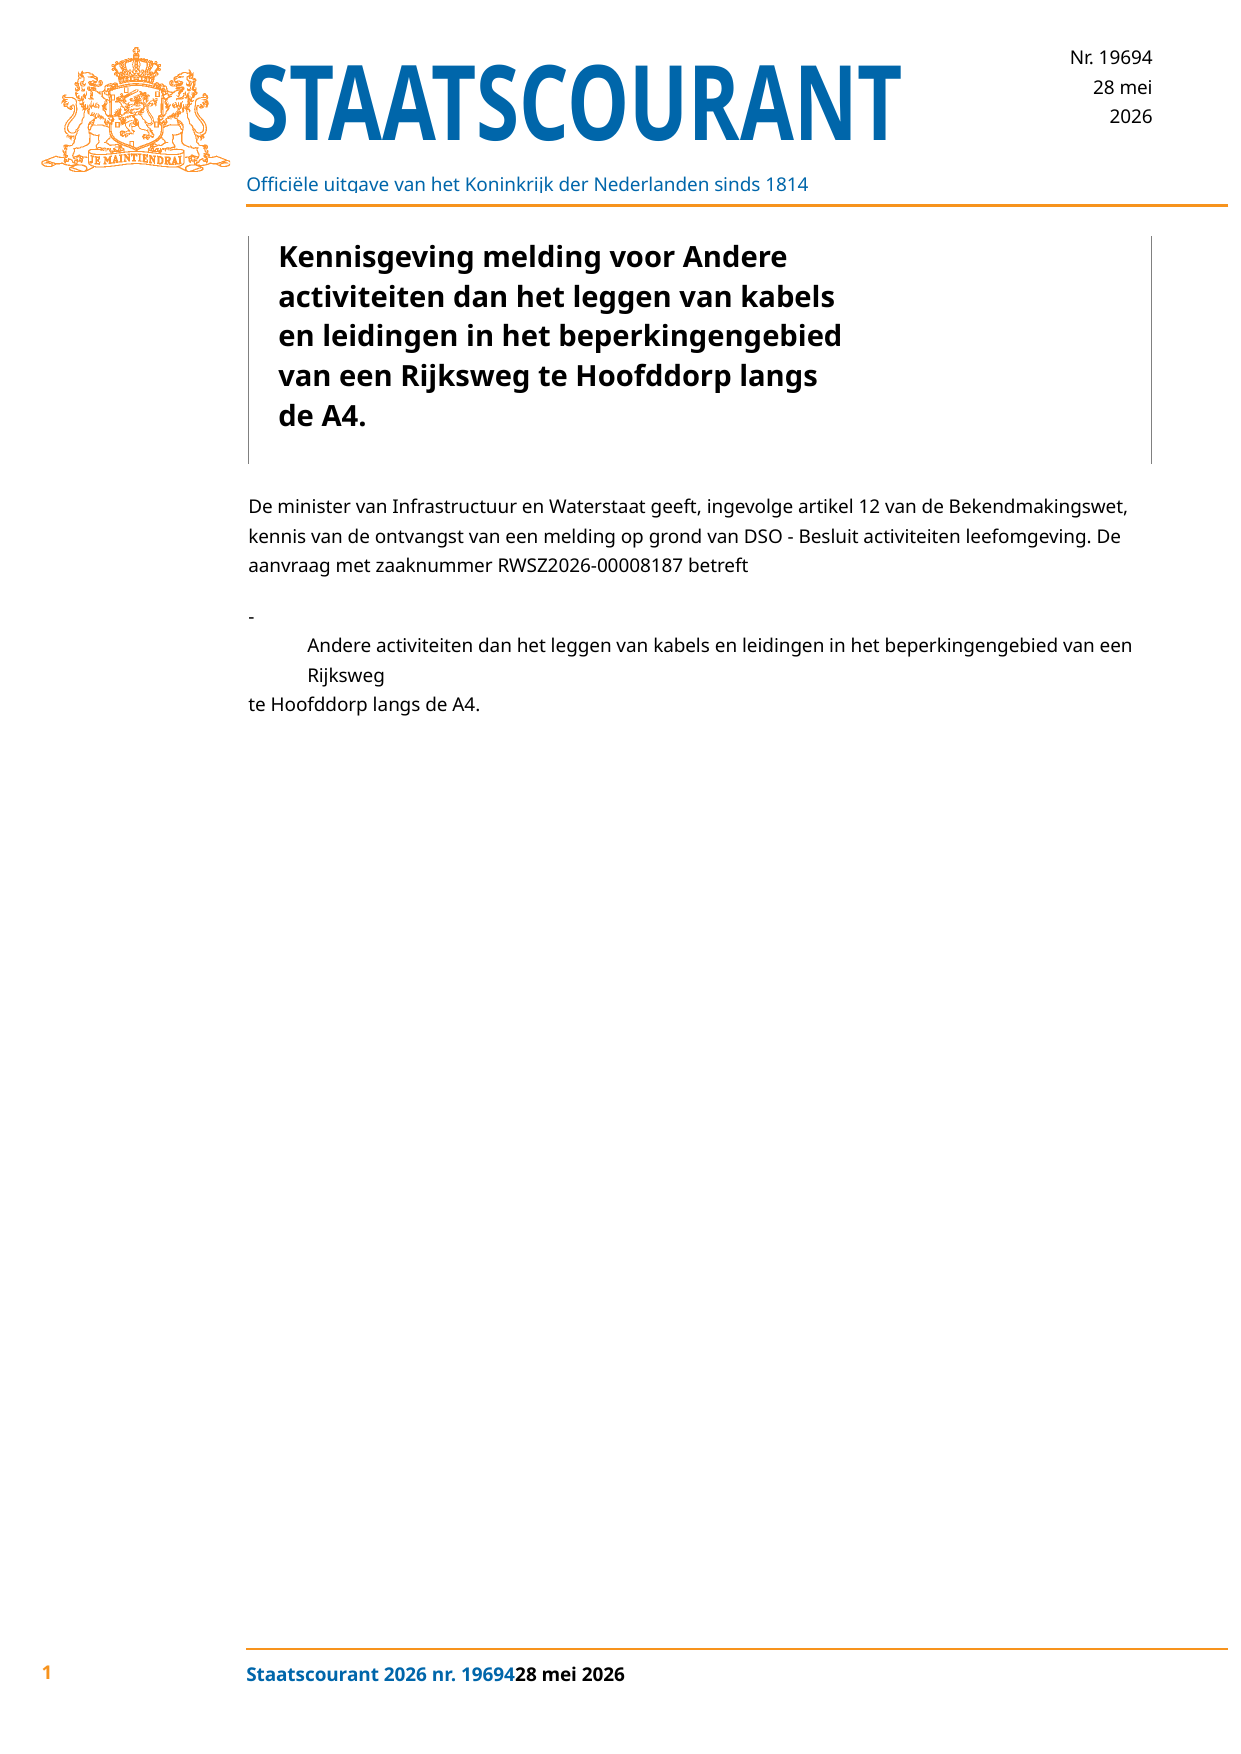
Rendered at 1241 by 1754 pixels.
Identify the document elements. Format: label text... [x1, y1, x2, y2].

text De minister van Infrastructuur en Waterstaat geeft, ingevolge artikel 12 van de Bekendmakingswet, kennis van de ontvangst van een melding op grond van DSO - Besluit activiteiten leefomgeving. De aanvraag met zaaknummer RWSZ2026-00008187 betreft [248, 493, 1152, 578]
list Andere activiteiten dan het leggen van kabels en leidingen in het beperkingengebied van een Rijksweg [248, 632, 1152, 688]
picture [41, 47, 231, 172]
table_header [850, 414, 1151, 464]
picture [912, 236, 1090, 414]
table_header [850, 236, 912, 413]
table_header Kennisgeving melding voor Andere activiteiten dan het leggen van kabels en leidingen in het beperkingengebied van een Rijksweg te Hoofddorp langs de A4. [249, 236, 850, 464]
text te Hoofddorp langs de A4. [248, 692, 1152, 717]
table_header [1090, 236, 1151, 413]
